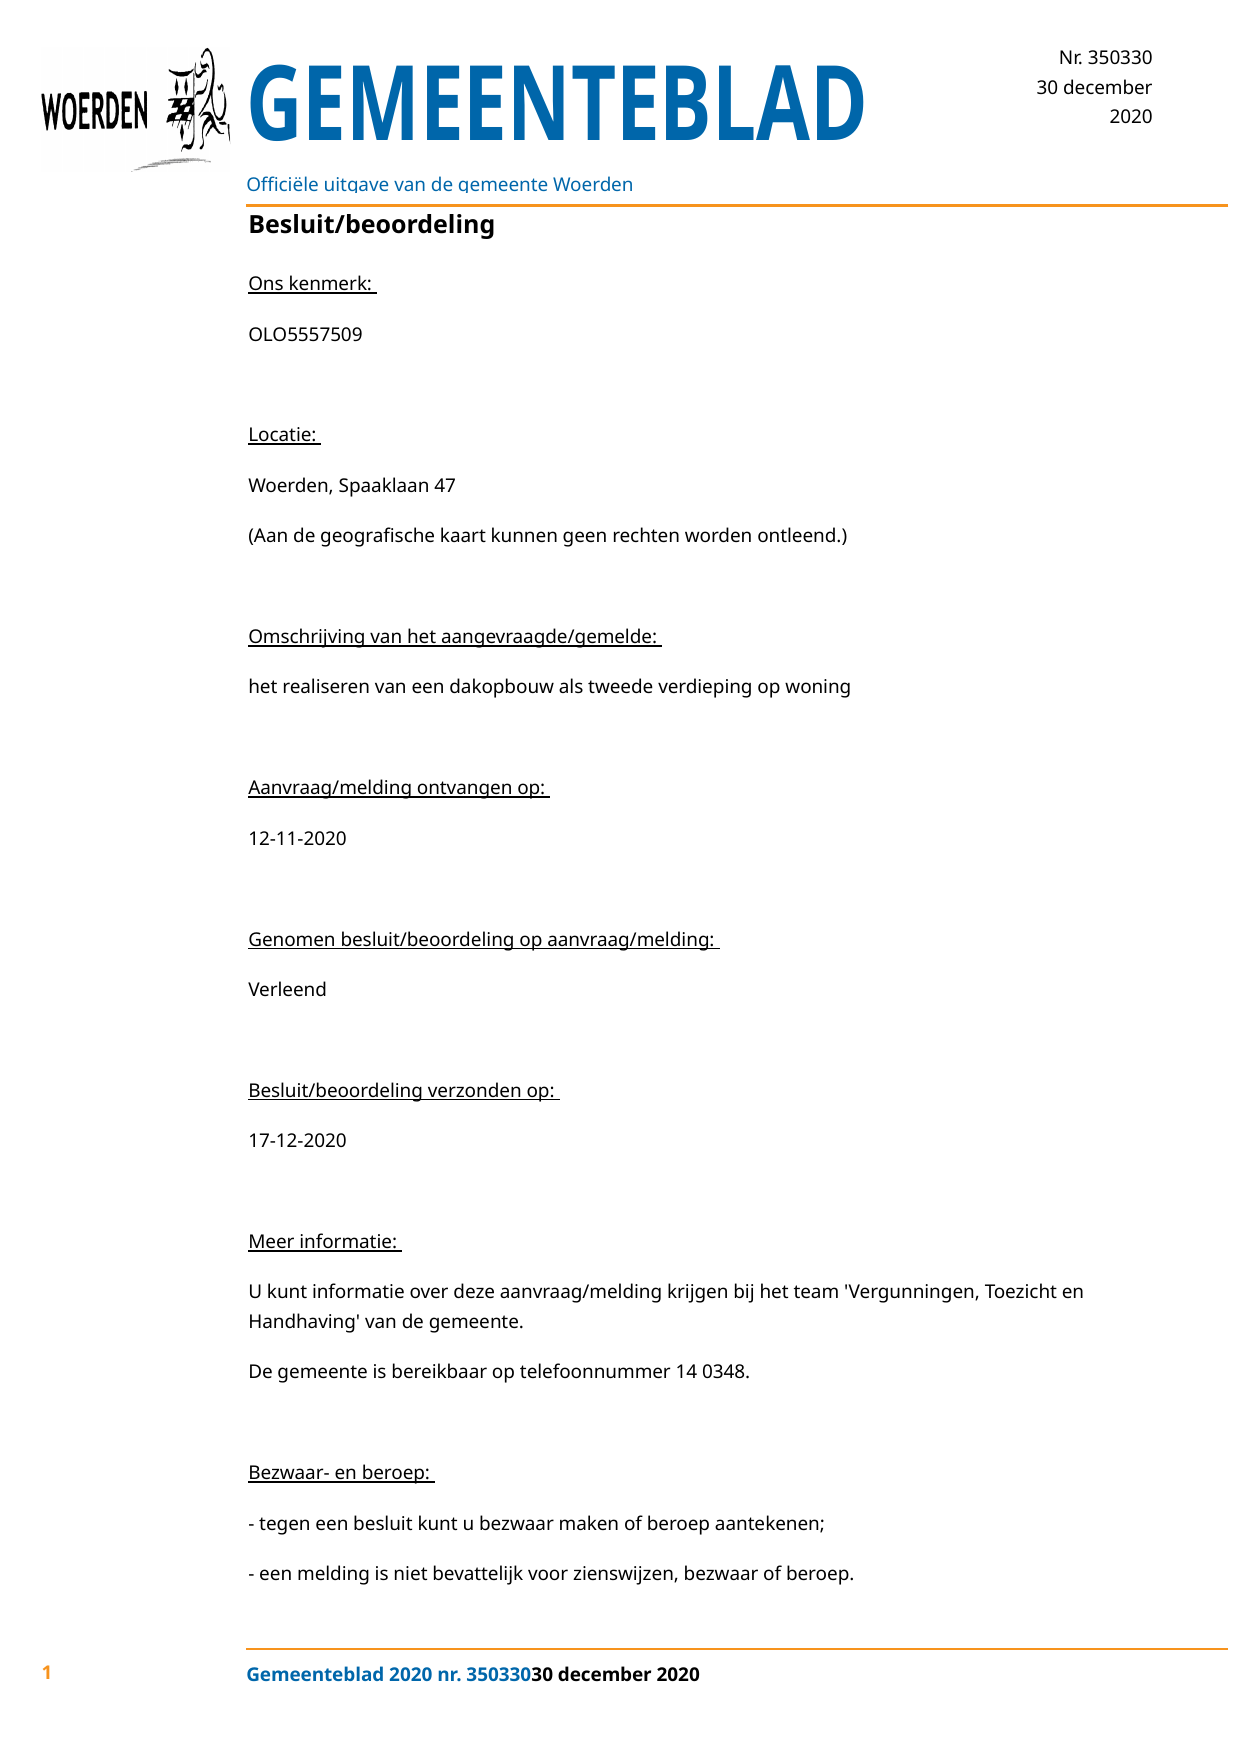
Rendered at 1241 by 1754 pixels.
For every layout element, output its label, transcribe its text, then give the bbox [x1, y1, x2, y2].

text OLO5557509 [248, 321, 1152, 346]
text Genomen besluit/beoordeling op aanvraag/melding: [248, 926, 1152, 951]
text Aanvraag/melding ontvangen op: [248, 774, 1152, 800]
text 17-12-2020 [248, 1127, 1152, 1153]
text Bezwaar- en beroep: [248, 1459, 1152, 1485]
text Locatie: [248, 422, 1152, 447]
text Besluit/beoordeling verzonden op: [248, 1077, 1152, 1103]
text Omschrijving van het aangevraagde/gemelde: [248, 623, 1152, 649]
text Ons kenmerk: [248, 270, 1152, 296]
picture [41, 47, 231, 172]
text Meer informatie: [248, 1228, 1152, 1254]
text Verleend [248, 976, 1152, 1002]
text Woerden, Spaaklaan 47 [248, 472, 1152, 498]
text - tegen een besluit kunt u bezwaar maken of beroep aantekenen; [248, 1510, 1152, 1536]
text Besluit/beoordeling [248, 207, 1152, 241]
text De gemeente is bereikbaar op telefoonnummer 14 0348. [248, 1359, 1152, 1384]
text - een melding is niet bevattelijk voor zienswijzen, bezwaar of beroep. [248, 1560, 1152, 1586]
text 12-11-2020 [248, 825, 1152, 851]
text U kunt informatie over deze aanvraag/melding krijgen bij het team 'Vergunningen, Toezicht en Handhaving' van de gemeente. [248, 1279, 1152, 1334]
text (Aan de geografische kaart kunnen geen rechten worden ontleend.) [248, 522, 1152, 548]
text het realiseren van een dakopbouw als tweede verdieping op woning [248, 674, 1152, 699]
